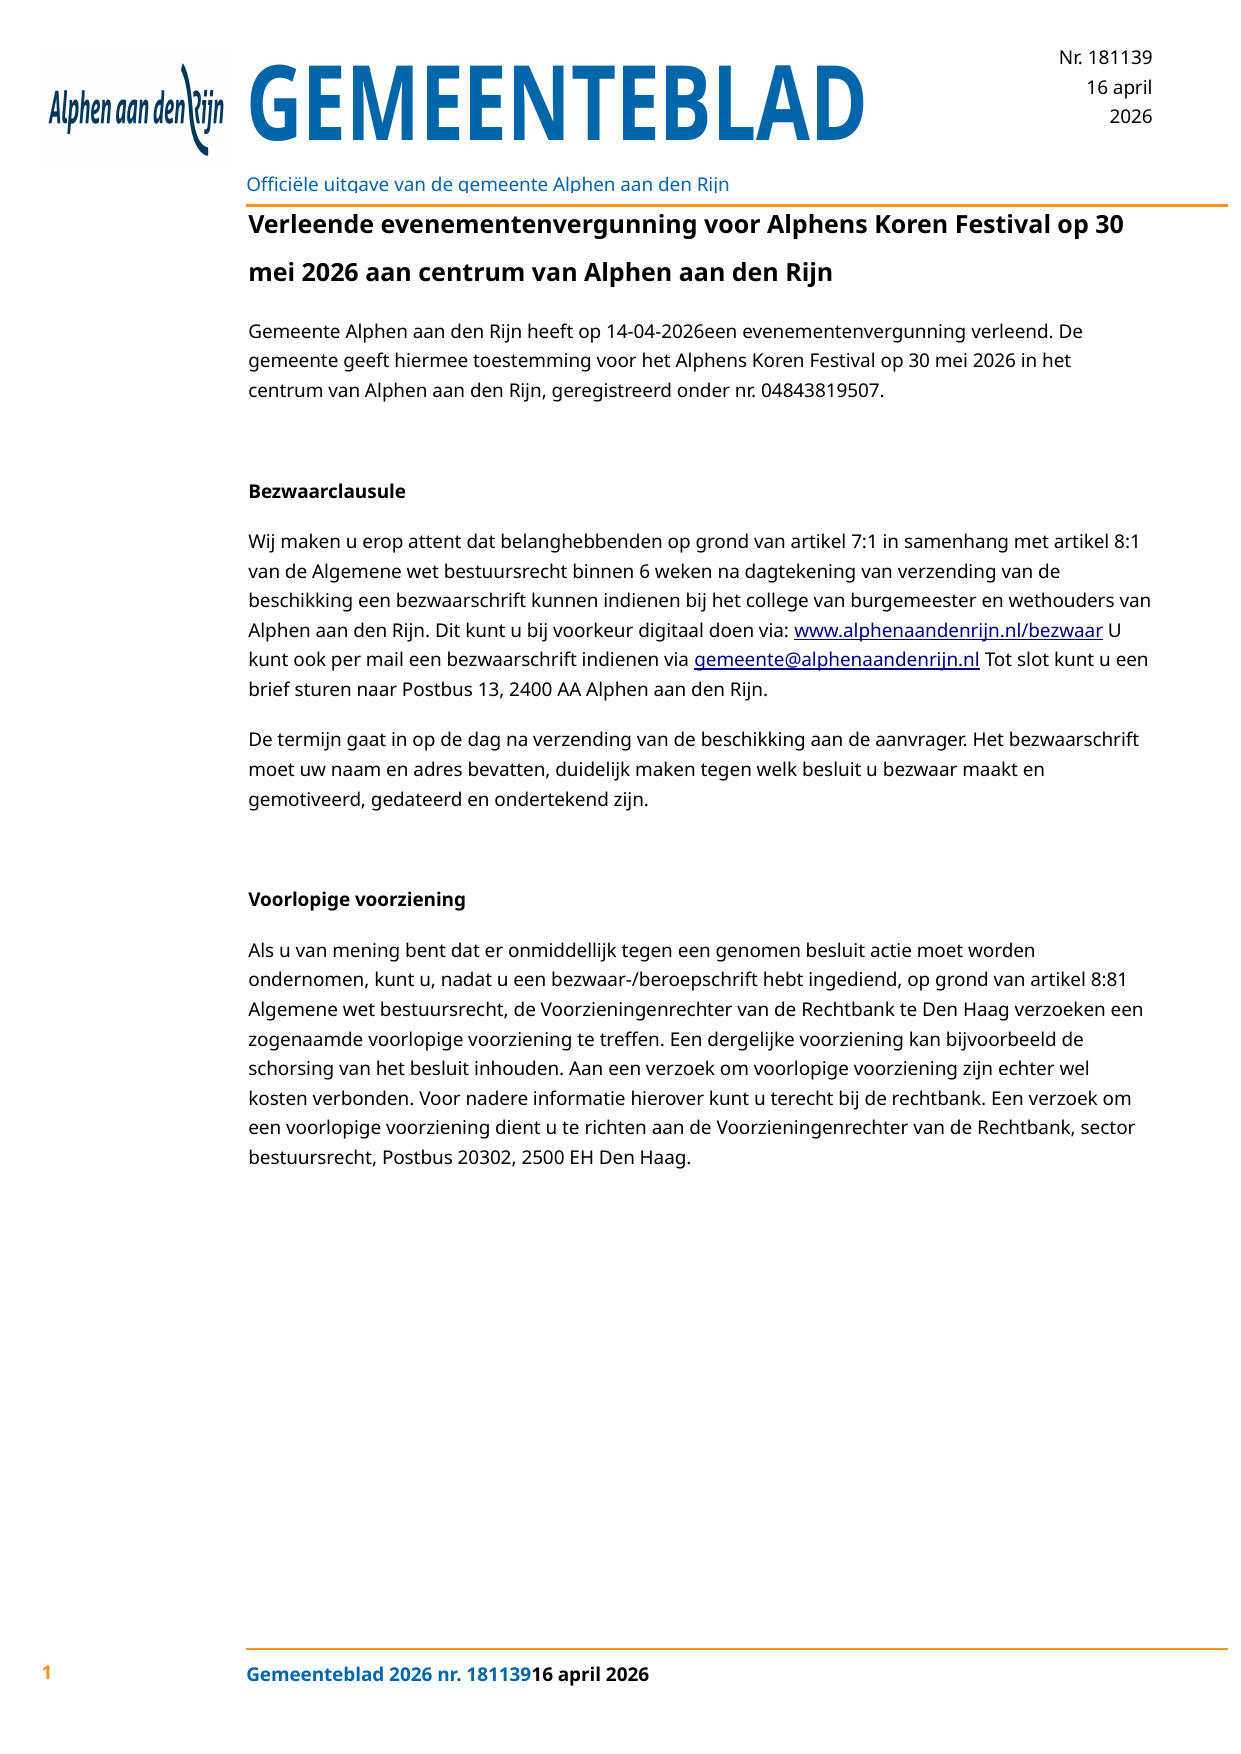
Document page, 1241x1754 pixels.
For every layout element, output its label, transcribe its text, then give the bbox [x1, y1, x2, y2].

text Voorlopige voorziening [248, 887, 1152, 912]
text Als u van mening bent dat er onmiddellijk tegen een genomen besluit actie moet worden ondernomen, kunt u, nadat u een bezwaar-/beroepschrift hebt ingediend, op grond van artikel 8:81 Algemene wet bestuursrecht, de Voorzieningenrechter van de Rechtbank te Den Haag verzoeken een zogenaamde voorlopige voorziening te treffen. Een dergelijke voorziening kan bijvoorbeeld de schorsing van het besluit inhouden. Aan een verzoek om voorlopige voorziening zijn echter wel kosten verbonden. Voor nadere informatie hierover kunt u terecht bij de rechtbank. Een verzoek om een voorlopige voorziening dient u te richten aan de Voorzieningenrechter van de Rechtbank, sector bestuursrecht, Postbus 20302, 2500 EH Den Haag. [248, 937, 1152, 1170]
text Bezwaarclausule [248, 478, 1152, 504]
text Gemeente Alphen aan den Rijn heeft op 14-04-2026een evenementenvergunning verleend. De gemeente geeft hiermee toestemming voor het Alphens Koren Festival op 30 mei 2026 in het centrum van Alphen aan den Rijn, geregistreerd onder nr. 04843819507. [248, 318, 1152, 403]
text De termijn gaat in op de dag na verzending van de beschikking aan de aanvrager. Het bezwaarschrift moet uw naam en adres bevatten, duidelijk maken tegen welk besluit u bezwaar maakt en gemotiveerd, gedateerd en ondertekend zijn. [248, 727, 1152, 812]
text Verleende evenementenvergunning voor Alphens Koren Festival op 30 mei 2026 aan centrum van Alphen aan den Rijn [248, 207, 1152, 288]
picture [41, 47, 231, 172]
text Wij maken u erop attent dat belanghebbenden op grond van artikel 7:1 in samenhang met artikel 8:1 van de Algemene wet bestuursrecht binnen 6 weken na dagtekening van verzending van de beschikking een bezwaarschrift kunnen indienen bij het college van burgemeester en wethouders van Alphen aan den Rijn. Dit kunt u bij voorkeur digitaal doen via: www.alphenaandenrijn.nl/bezwaar U kunt ook per mail een bezwaarschrift indienen via gemeente@alphenaandenrijn.nl Tot slot kunt u een brief sturen naar Postbus 13, 2400 AA Alphen aan den Rijn. [248, 528, 1152, 702]
